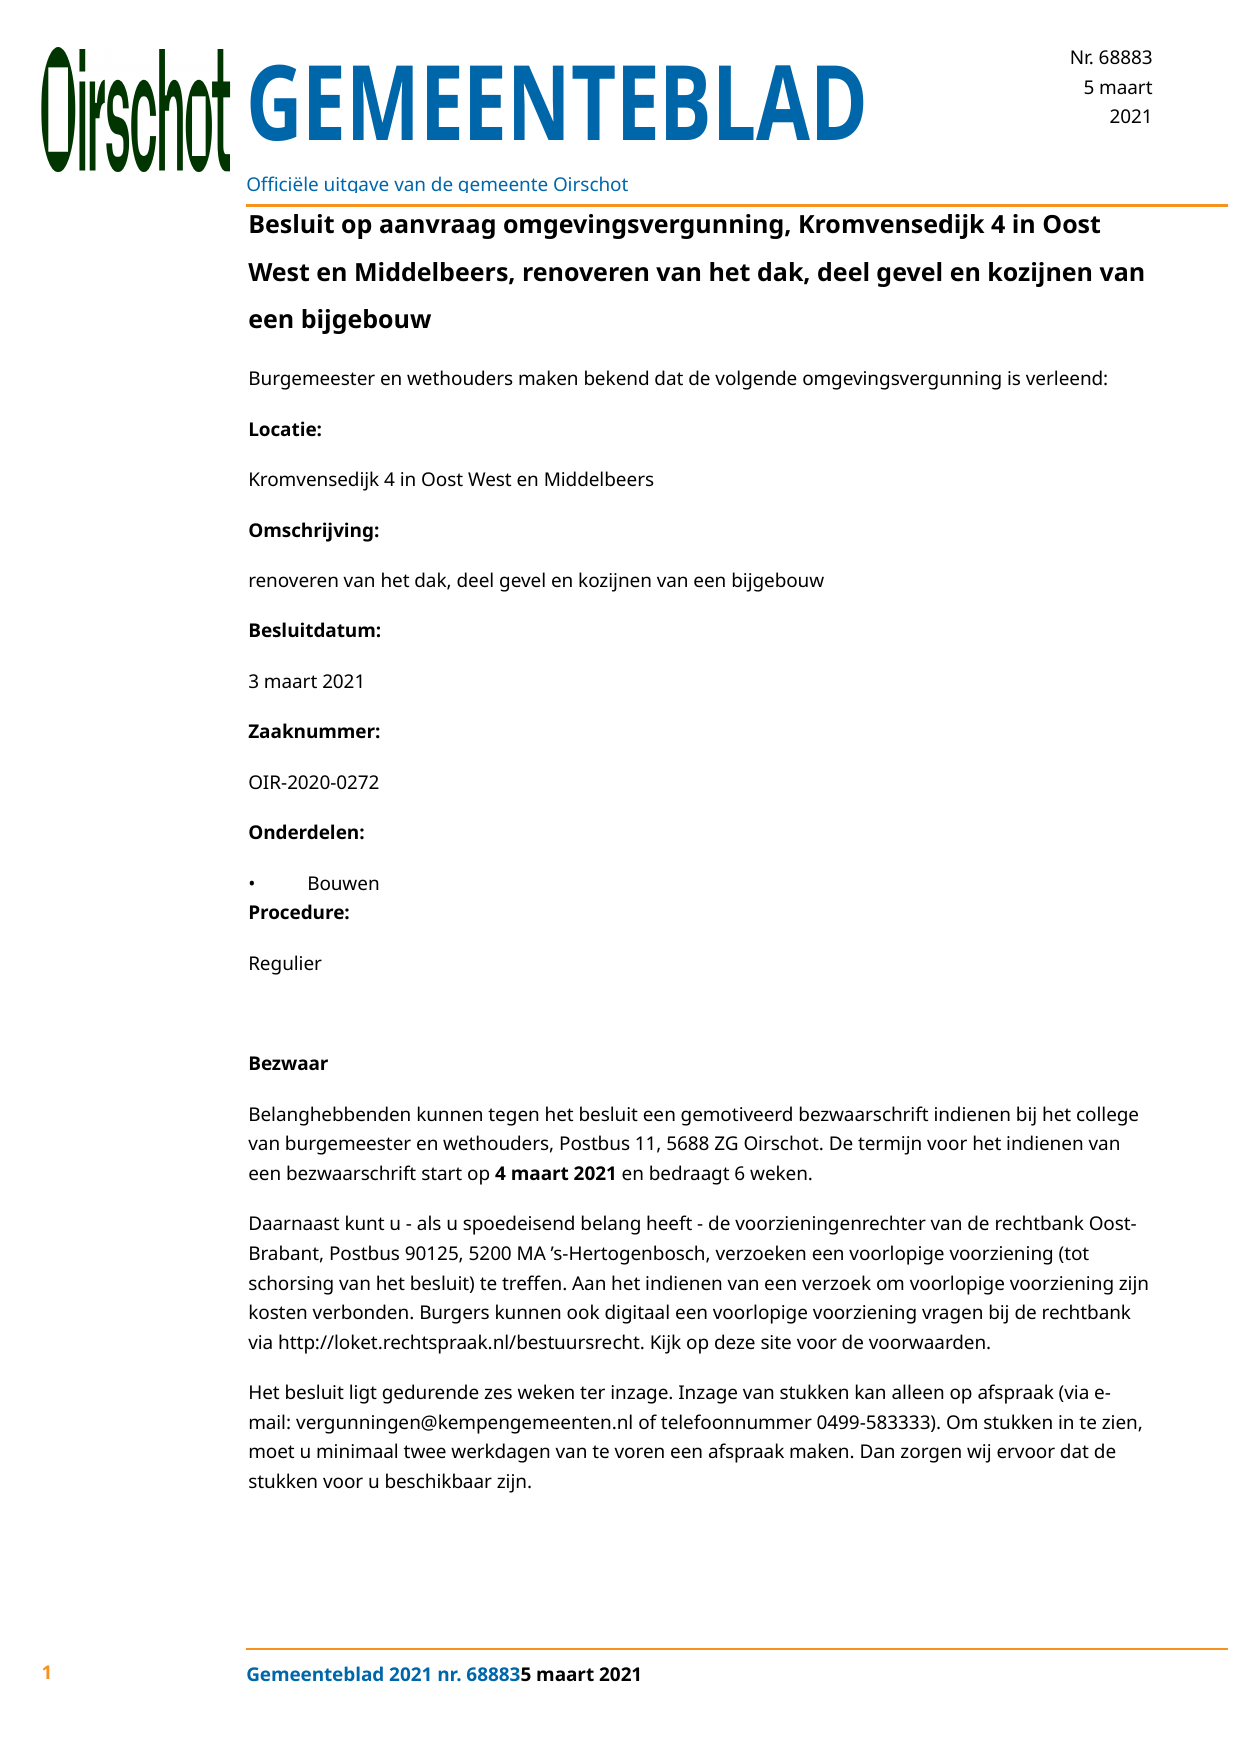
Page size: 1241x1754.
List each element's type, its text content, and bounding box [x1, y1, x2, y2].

text Locatie: [248, 416, 1152, 442]
list Bouwen [248, 870, 1152, 895]
text Bezwaar [248, 1051, 1152, 1076]
picture [41, 47, 231, 172]
text 3 maart 2021 [248, 668, 1152, 694]
text OIR-2020-0272 [248, 769, 1152, 794]
text Burgemeester en wethouders maken bekend dat de volgende omgevingsvergunning is verleend: [248, 366, 1152, 391]
text Zaaknummer: [248, 718, 1152, 744]
text Belanghebbenden kunnen tegen het besluit een gemotiveerd bezwaarschrift indienen bij het college van burgemeester en wethouders, Postbus 11, 5688 ZG Oirschot. De termijn voor het indienen van een bezwaarschrift start op 4 maart 2021 en bedraagt 6 weken. [248, 1101, 1152, 1186]
text Besluit op aanvraag omgevingsvergunning, Kromvensedijk 4 in Oost West en Middelbeers, renoveren van het dak, deel gevel en kozijnen van een bijgebouw [248, 207, 1152, 336]
text Procedure: [248, 899, 1152, 925]
text Besluitdatum: [248, 618, 1152, 643]
text Regulier [248, 950, 1152, 975]
text Kromvensedijk 4 in Oost West en Middelbeers [248, 466, 1152, 492]
text renoveren van het dak, deel gevel en kozijnen van een bijgebouw [248, 567, 1152, 593]
text Omschrijving: [248, 517, 1152, 542]
text Daarnaast kunt u - als u spoedeisend belang heeft - de voorzieningenrechter van de rechtbank Oost-Brabant, Postbus 90125, 5200 MA ’s-Hertogenbosch, verzoeken een voorlopige voorziening (tot schorsing van het besluit) te treffen. Aan het indienen van een verzoek om voorlopige voorziening zijn kosten verbonden. Burgers kunnen ook digitaal een voorlopige voorziening vragen bij de rechtbank via http://loket.rechtspraak.nl/bestuursrecht. Kijk op deze site voor de voorwaarden. [248, 1211, 1152, 1354]
text Onderdelen: [248, 819, 1152, 845]
text Het besluit ligt gedurende zes weken ter inzage. Inzage van stukken kan alleen op afspraak (via e-mail: vergunningen@kempengemeenten.nl of telefoonnummer 0499-583333). Om stukken in te zien, moet u minimaal twee werkdagen van te voren een afspraak maken. Dan zorgen wij ervoor dat de stukken voor u beschikbaar zijn. [248, 1379, 1152, 1494]
